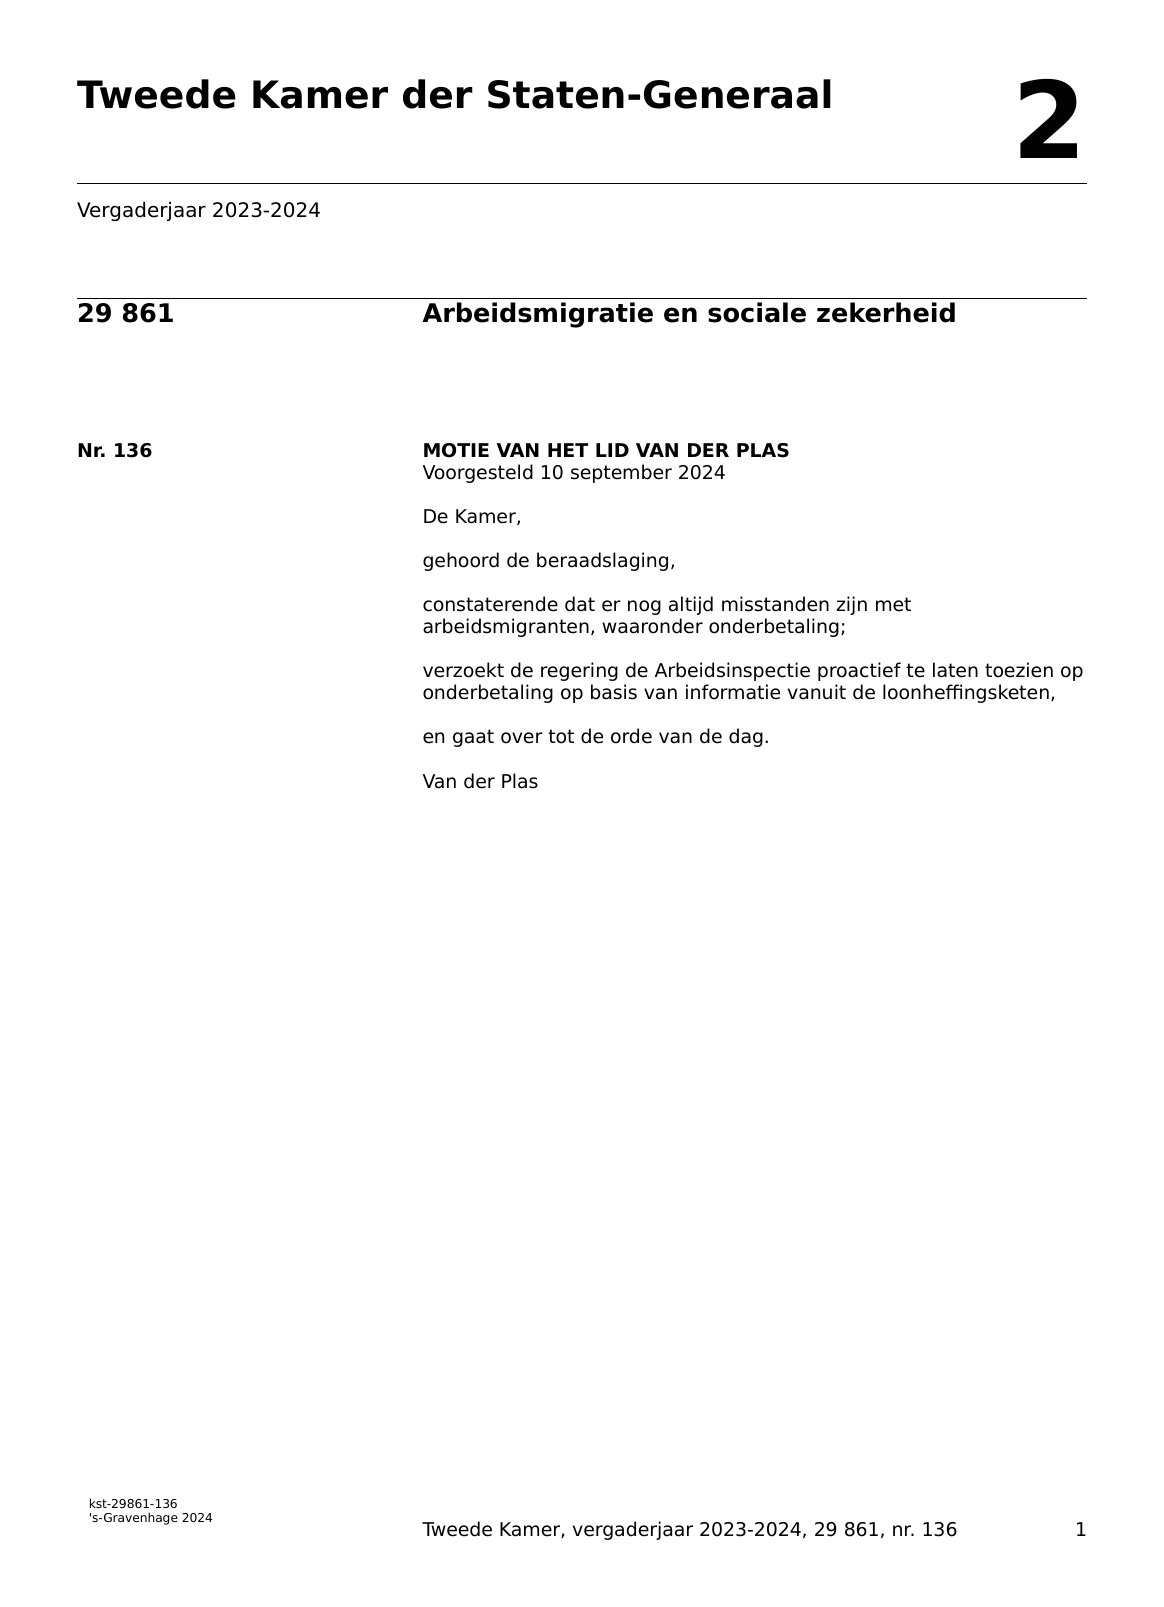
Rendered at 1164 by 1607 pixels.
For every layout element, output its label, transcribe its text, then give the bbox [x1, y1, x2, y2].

table_cell Vergaderjaar 2023-2024 [77, 184, 1087, 298]
text verzoekt de regering de Arbeidsinspectie proactief te laten toezien op onderbetaling op basis van informatie vanuit de loonheffingsketen, [422, 660, 1087, 704]
text Van der Plas [422, 771, 1087, 793]
table_header 2 [886, 59, 1087, 183]
text 's-Gravenhage 2024 [88, 1511, 323, 1525]
text en gaat over tot de orde van de dag. [422, 726, 1087, 748]
text kst-29861-136 [88, 1497, 323, 1511]
subtitle Nr. 136 MOTIE VAN HET LID VAN DER PLAS [77, 440, 1087, 462]
text De Kamer, [422, 506, 1087, 528]
text gehoord de beraadslaging, [422, 550, 1087, 572]
subtitle 29 861 Arbeidsmigratie en sociale zekerheid [77, 299, 1087, 329]
table_header Tweede Kamer der Staten-Generaal [77, 59, 886, 183]
text Voorgesteld 10 september 2024 [422, 462, 1087, 484]
text constaterende dat er nog altijd misstanden zijn met arbeidsmigranten, waaronder onderbetaling; [422, 594, 1087, 638]
